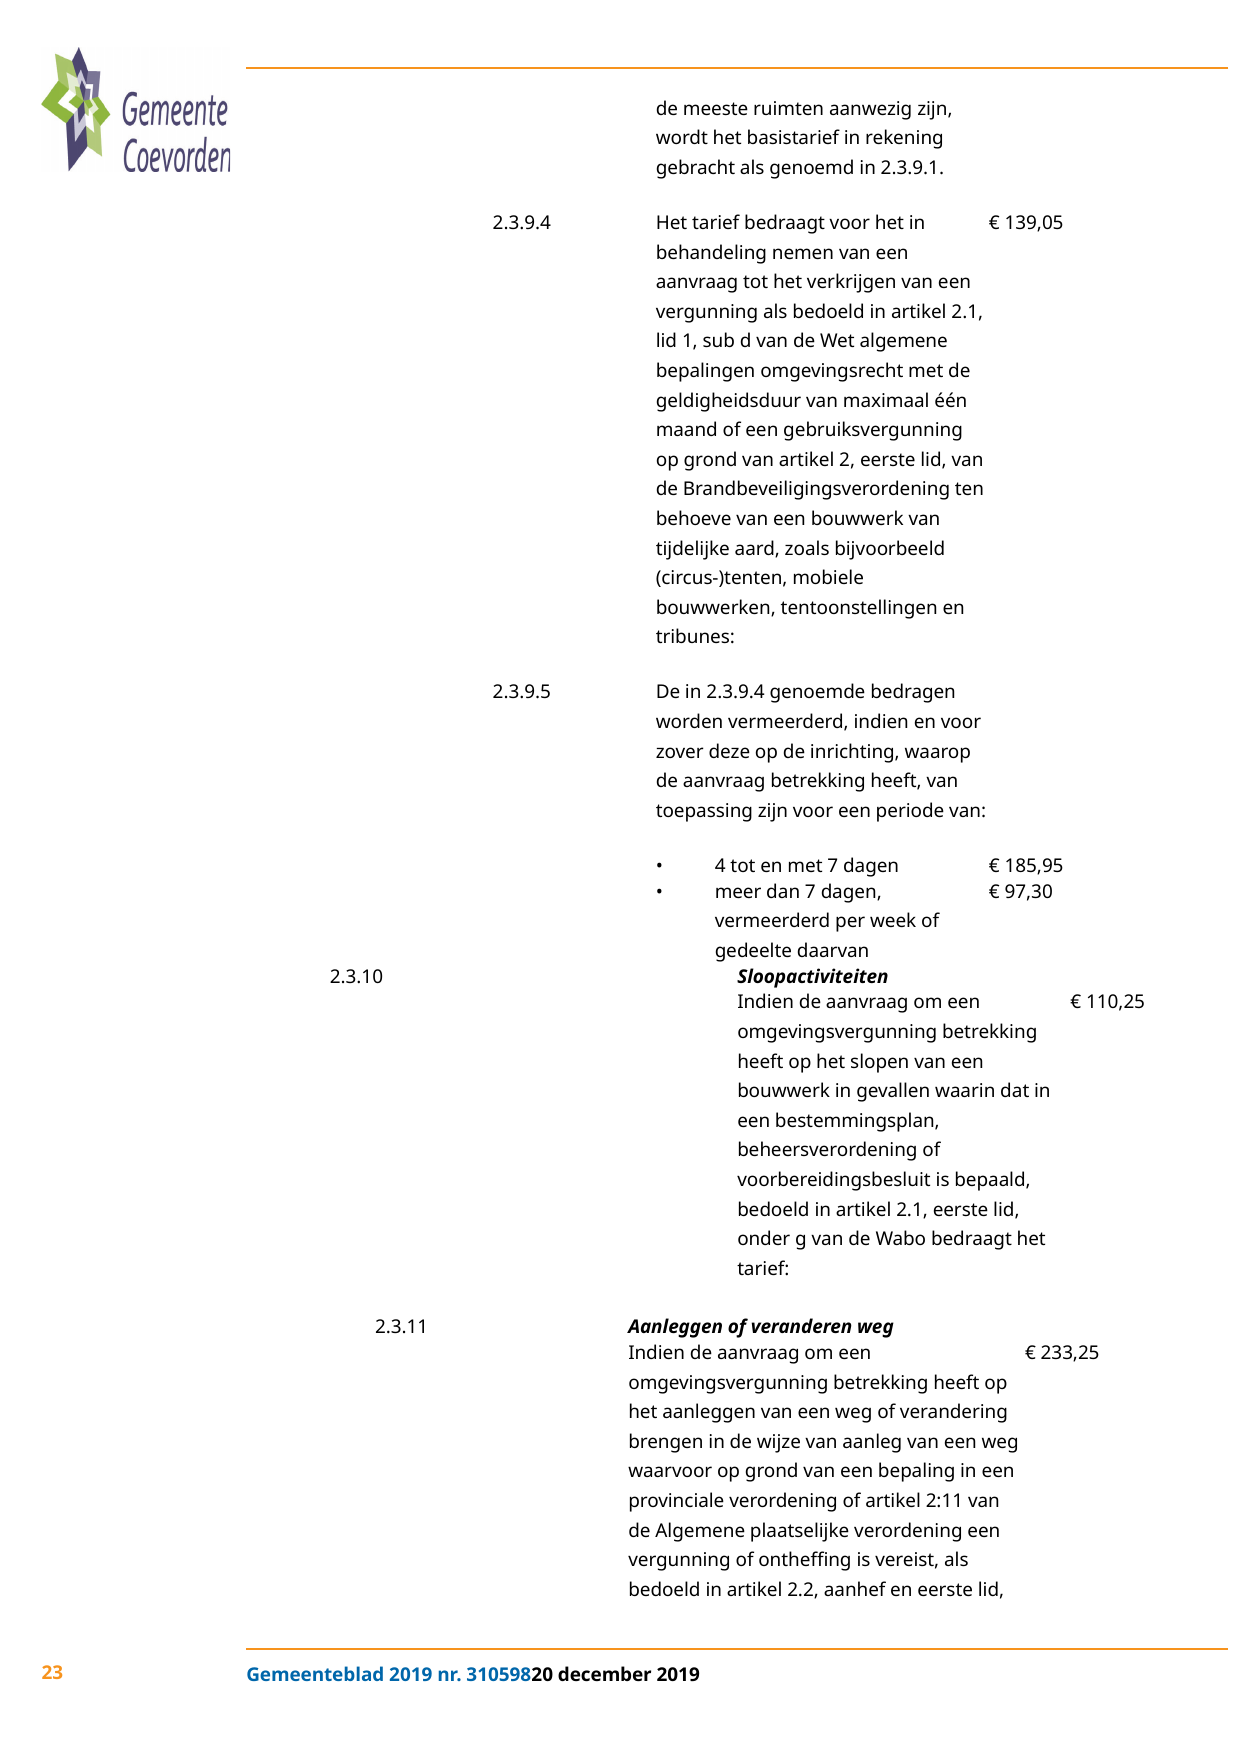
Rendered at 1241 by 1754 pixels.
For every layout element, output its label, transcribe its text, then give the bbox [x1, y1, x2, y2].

table_cell [411, 853, 492, 878]
table_cell € 185,95 [989, 853, 1152, 878]
table_cell Indien de aanvraag om een omgevingsvergunning betrekking heeft op het aanleggen van een weg of verandering brengen in de wijze van aanleg van een weg waarvoor op grond van een bepaling in een provinciale verordening of artikel 2:11 van de Algemene plaatselijke verordening een vergunning of ontheffing is vereist, als bedoeld in artikel 2.2, aanhef en eerste lid, [628, 1339, 1025, 1602]
table_cell 2.3.10 [330, 963, 574, 989]
table_header [248, 1314, 375, 1339]
table_cell [493, 95, 656, 209]
table_cell Sloopactiviteiten [737, 963, 1070, 989]
table_cell [989, 95, 1152, 209]
table_cell [574, 989, 737, 1281]
table_cell 2.3.9.4 [493, 209, 656, 679]
table_cell 4 tot en met 7 dagen [656, 853, 989, 878]
table_header 2.3.11 [375, 1314, 501, 1339]
table_cell Het tarief bedraagt voor het in behandeling nemen van een aanvraag tot het verkrijgen van een vergunning als bedoeld in artikel 2.1, lid 1, sub d van de Wet algemene bepalingen omgevingsrecht met de geldigheidsduur van maximaal één maand of een gebruiksvergunning op grond van artikel 2, eerste lid, van de Brandbeveiligingsverordening ten behoeve van een bouwwerk van tijdelijke aard, zoals bijvoorbeeld (circus-)tenten, mobiele bouwwerken, tentoonstellingen en tribunes: [656, 209, 989, 679]
table_cell [1070, 963, 1152, 989]
table_cell [248, 989, 329, 1281]
table_cell [411, 209, 492, 679]
table_cell € 139,05 [989, 209, 1152, 679]
table_cell [248, 1339, 375, 1602]
table_cell 2.3.9.5 [493, 679, 656, 852]
table_cell [248, 95, 411, 209]
table_cell [989, 679, 1152, 852]
table_header [1025, 1314, 1152, 1339]
table_cell [330, 989, 574, 1281]
table_cell [501, 1339, 628, 1602]
table_cell [493, 853, 656, 878]
table_cell € 110,25 [1070, 989, 1152, 1281]
table_cell [248, 963, 329, 989]
table_cell € 97,30 [989, 878, 1152, 963]
table_cell [411, 95, 492, 209]
picture [41, 47, 231, 172]
table_cell de meeste ruimten aanwezig zijn, wordt het basistarief in rekening gebracht als genoemd in 2.3.9.1. [656, 95, 989, 209]
table_cell De in 2.3.9.4 genoemde bedragen worden vermeerderd, indien en voor zover deze op de inrichting, waarop de aanvraag betrekking heeft, van toepassing zijn voor een periode van: [656, 679, 989, 852]
table_cell [574, 963, 737, 989]
table_cell [493, 878, 656, 963]
table_cell [375, 1339, 501, 1602]
table_cell meer dan 7 dagen, vermeerderd per week of gedeelte daarvan [656, 878, 989, 963]
table_cell [411, 679, 492, 852]
table_cell [248, 853, 411, 878]
table_cell [248, 679, 411, 852]
table_cell € 233,25 [1025, 1339, 1152, 1602]
table_cell [411, 878, 492, 963]
table_header Aanleggen of veranderen weg [628, 1314, 1025, 1339]
table_cell [248, 878, 411, 963]
table_header [501, 1314, 628, 1339]
table_cell [248, 209, 411, 679]
table_cell Indien de aanvraag om een omgevingsvergunning betrekking heeft op het slopen van een bouwwerk in gevallen waarin dat in een bestemmingsplan, beheersverordening of voorbereidingsbesluit is bepaald, bedoeld in artikel 2.1, eerste lid, onder g van de Wabo bedraagt het tarief: [737, 989, 1070, 1281]
